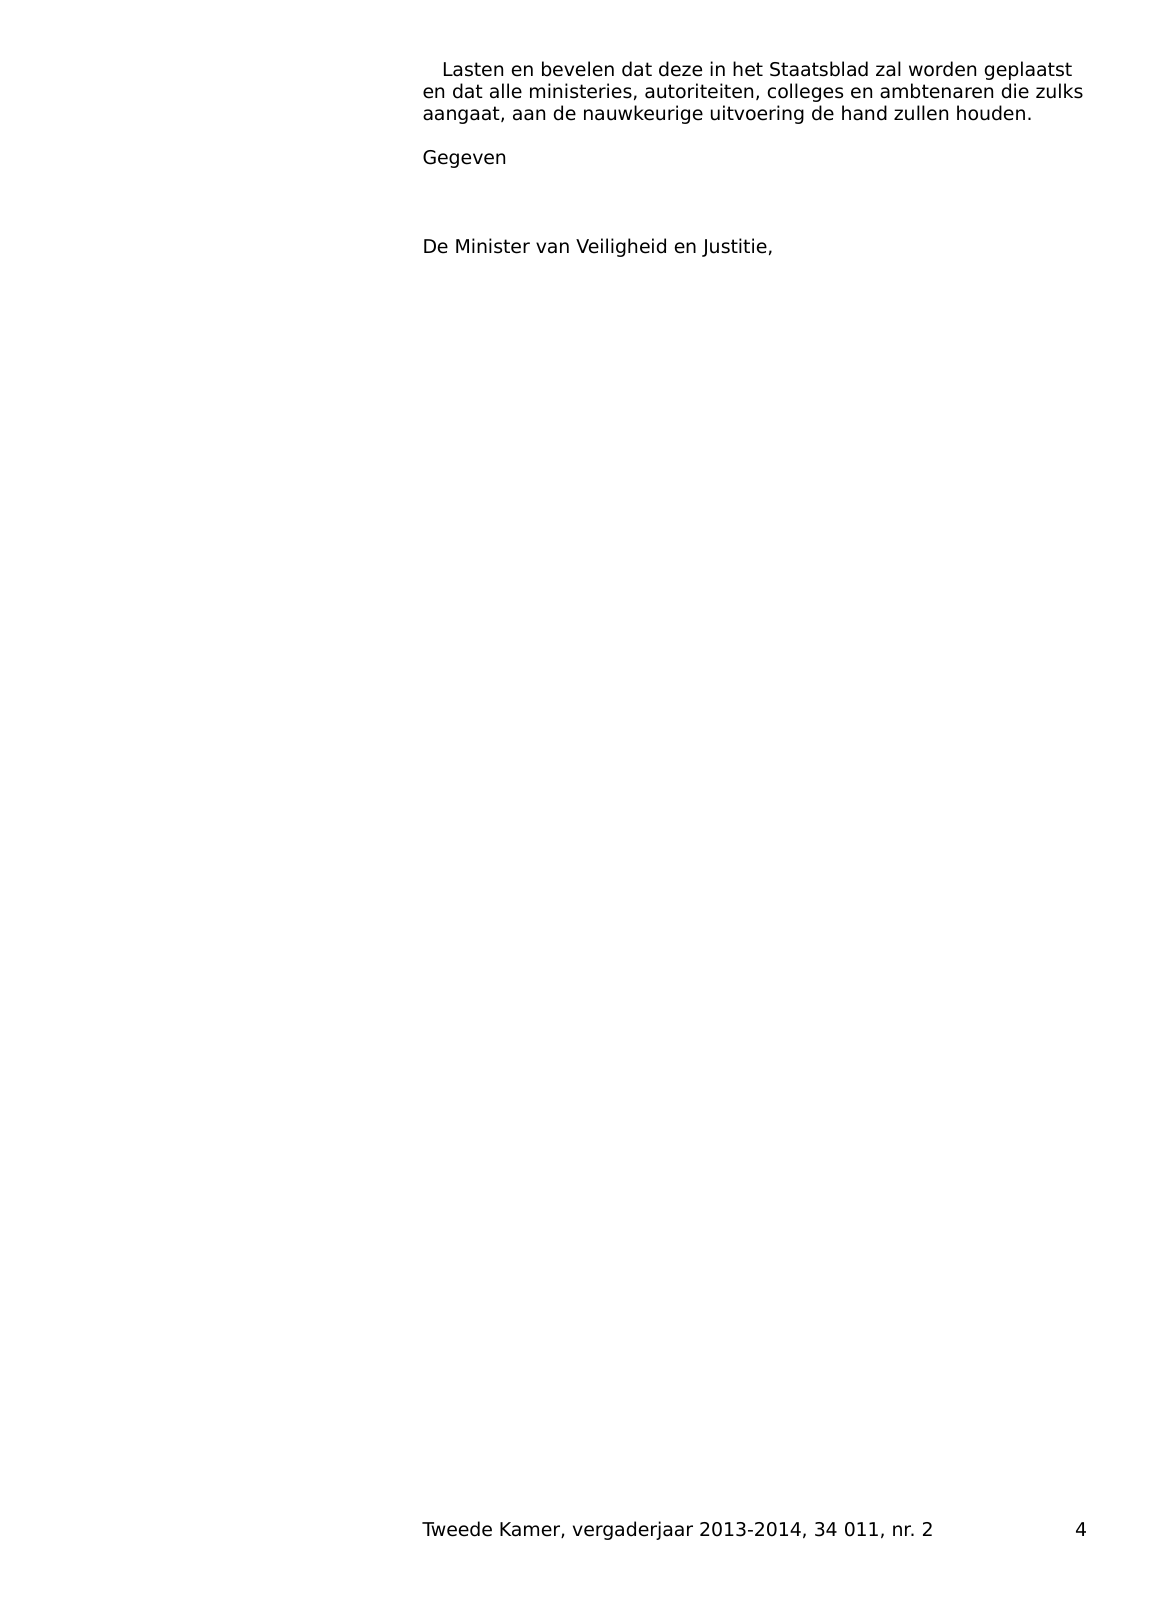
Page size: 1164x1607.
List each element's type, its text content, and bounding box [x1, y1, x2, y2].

text De Minister van Veiligheid en Justitie, [422, 236, 1087, 258]
text Lasten en bevelen dat deze in het Staatsblad zal worden geplaatst en dat alle ministeries, autoriteiten, colleges en ambtenaren die zulks aangaat, aan de nauwkeurige uitvoering de hand zullen houden. [422, 59, 1087, 125]
text Gegeven [422, 147, 1087, 169]
